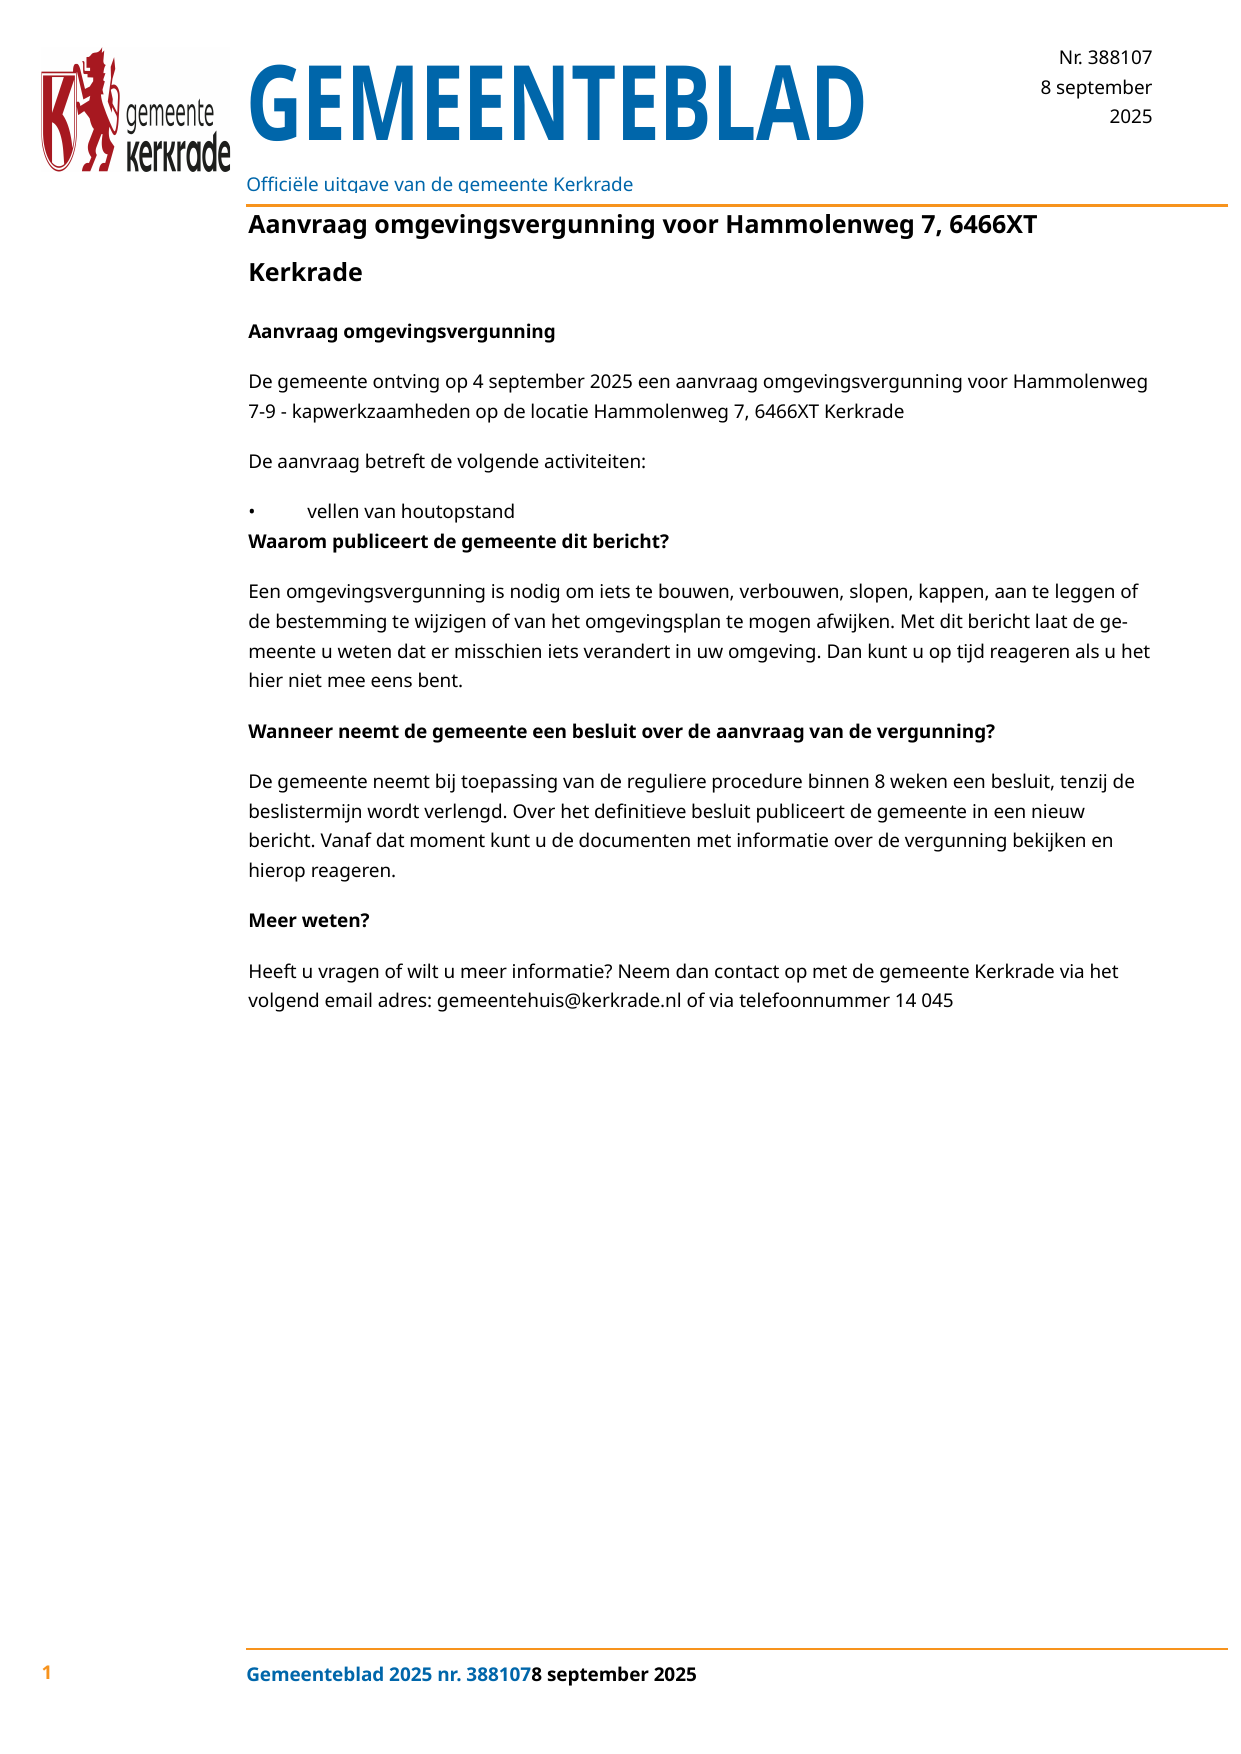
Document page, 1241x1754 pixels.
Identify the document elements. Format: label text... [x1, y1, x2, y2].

text Een omgevingsvergunning is nodig om iets te bouwen, verbouwen, slopen, kappen, aan te leggen of de bestemming te wijzigen of van het omgevingsplan te mogen afwijken. Met dit bericht laat de ge- meente u weten dat er misschien iets verandert in uw omgeving. Dan kunt u op tijd reageren als u het hier niet mee eens bent. [248, 579, 1152, 693]
text Aanvraag omgevingsvergunning voor Hammolenweg 7, 6466XT Kerkrade [248, 207, 1152, 288]
text De gemeente neemt bij toepassing van de reguliere procedure binnen 8 weken een besluit, tenzij de beslistermijn wordt verlengd. Over het definitieve besluit publiceert de gemeente in een nieuw bericht. Vanaf dat moment kunt u de documenten met informatie over de vergunning bekijken en hierop reageren. [248, 768, 1152, 883]
text Wanneer neemt de gemeente een besluit over de aanvraag van de vergunning? [248, 718, 1152, 744]
text De aanvraag betreft de volgende activiteiten: [248, 448, 1152, 474]
picture [41, 47, 231, 172]
list vellen van houtopstand [248, 499, 1152, 524]
text De gemeente ontving op 4 september 2025 een aanvraag omgevingsvergunning voor Hammolenweg 7-9 - kapwerkzaamheden op de locatie Hammolenweg 7, 6466XT Kerkrade [248, 368, 1152, 424]
text Heeft u vragen of wilt u meer informatie? Neem dan contact op met de gemeente Kerkrade via het volgend email adres: gemeentehuis@kerkrade.nl of via telefoonnummer 14 045 [248, 958, 1152, 1013]
text Waarom publiceert de gemeente dit bericht? [248, 528, 1152, 554]
text Meer weten? [248, 907, 1152, 933]
text Aanvraag omgevingsvergunning [248, 318, 1152, 344]
